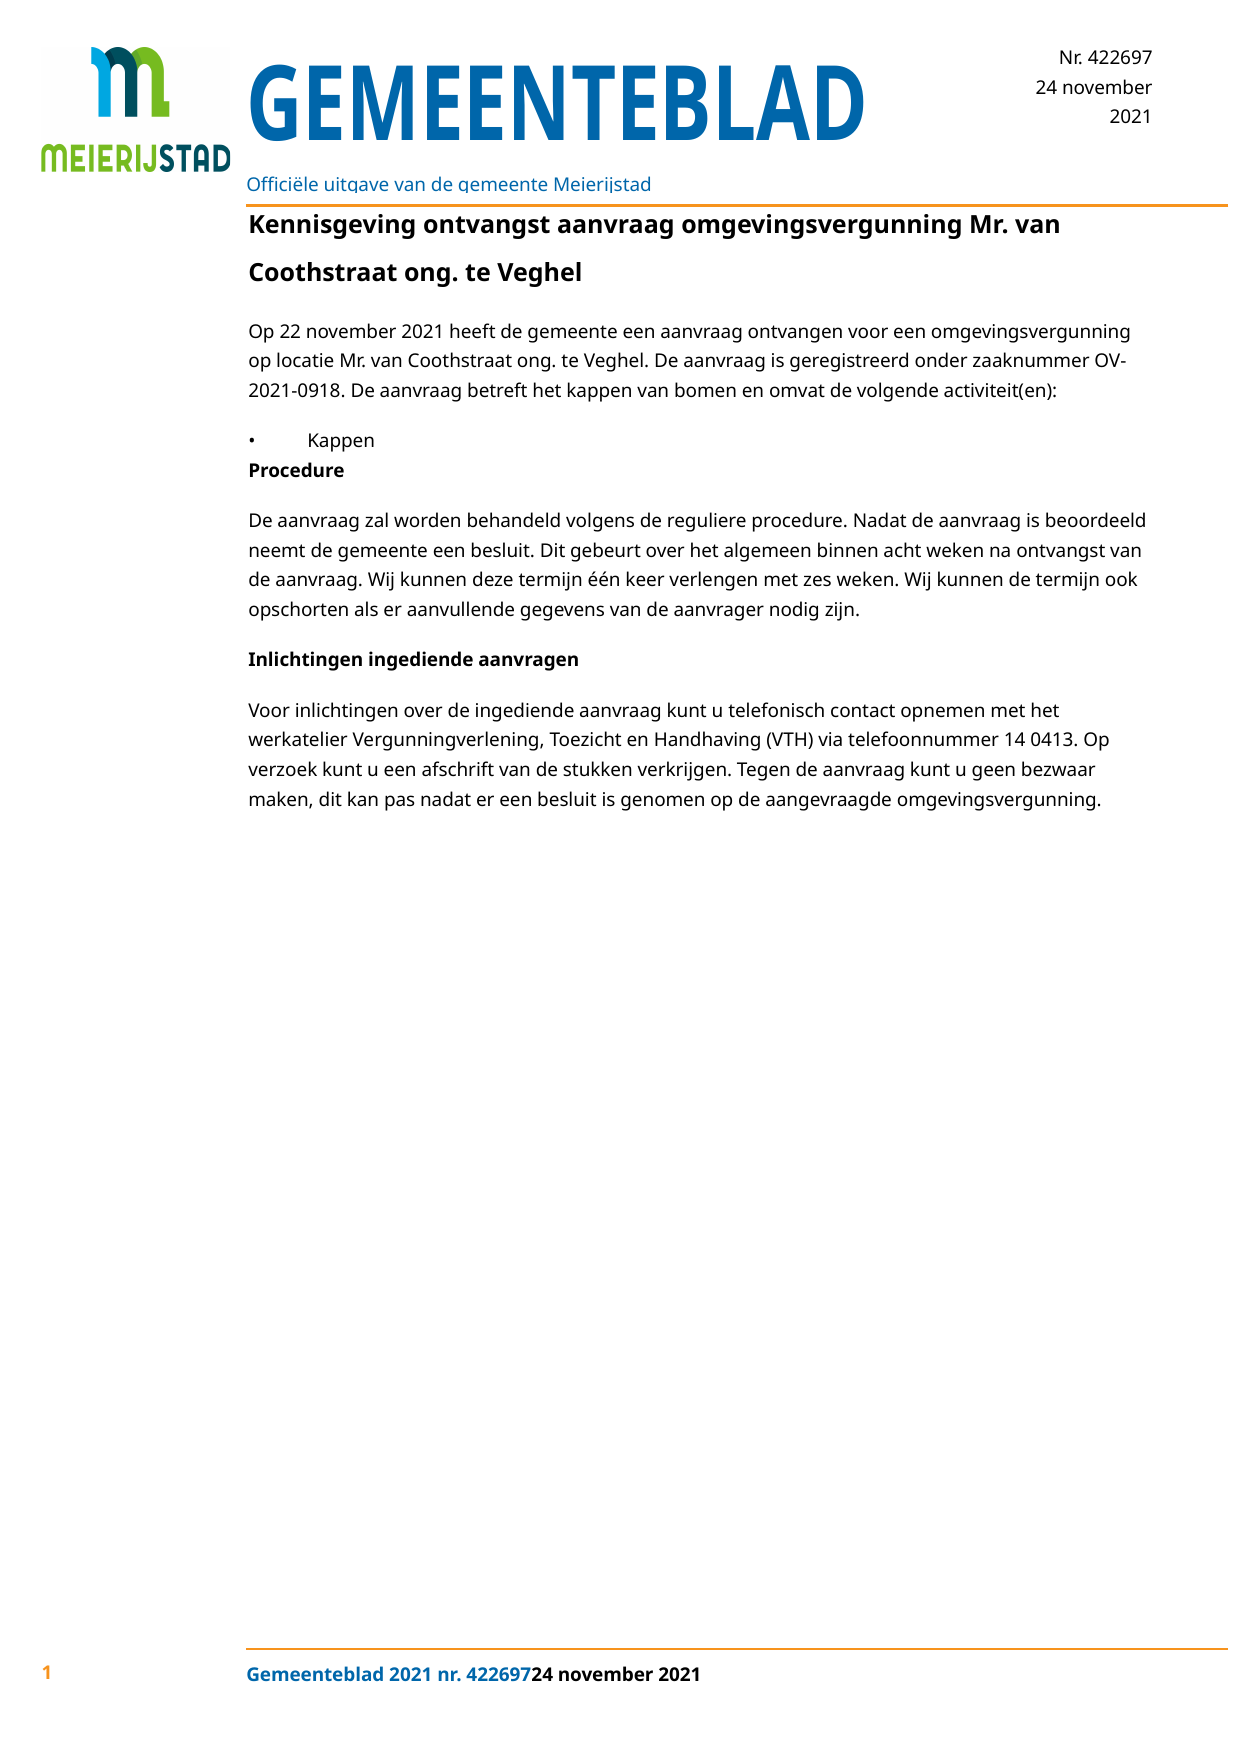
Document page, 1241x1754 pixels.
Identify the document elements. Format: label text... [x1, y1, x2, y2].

text Procedure [248, 457, 1152, 483]
text Inlichtingen ingediende aanvragen [248, 647, 1152, 672]
text Voor inlichtingen over de ingediende aanvraag kunt u telefonisch contact opnemen met het werkatelier Vergunningverlening, Toezicht en Handhaving (VTH) via telefoonnummer 14 0413. Op verzoek kunt u een afschrift van de stukken verkrijgen. Tegen de aanvraag kunt u geen bezwaar maken, dit kan pas nadat er een besluit is genomen op de aangevraagde omgevingsvergunning. [248, 697, 1152, 812]
text De aanvraag zal worden behandeld volgens de reguliere procedure. Nadat de aanvraag is beoordeeld neemt de gemeente een besluit. Dit gebeurt over het algemeen binnen acht weken na ontvangst van de aanvraag. Wij kunnen deze termijn één keer verlengen met zes weken. Wij kunnen de termijn ook opschorten als er aanvullende gegevens van de aanvrager nodig zijn. [248, 507, 1152, 622]
picture [41, 47, 231, 172]
text Kennisgeving ontvangst aanvraag omgevingsvergunning Mr. van Coothstraat ong. te Veghel [248, 207, 1152, 288]
text Op 22 november 2021 heeft de gemeente een aanvraag ontvangen voor een omgevingsvergunning op locatie Mr. van Coothstraat ong. te Veghel. De aanvraag is geregistreerd onder zaaknummer OV-2021-0918. De aanvraag betreft het kappen van bomen en omvat de volgende activiteit(en): [248, 318, 1152, 403]
list Kappen [248, 427, 1152, 453]
